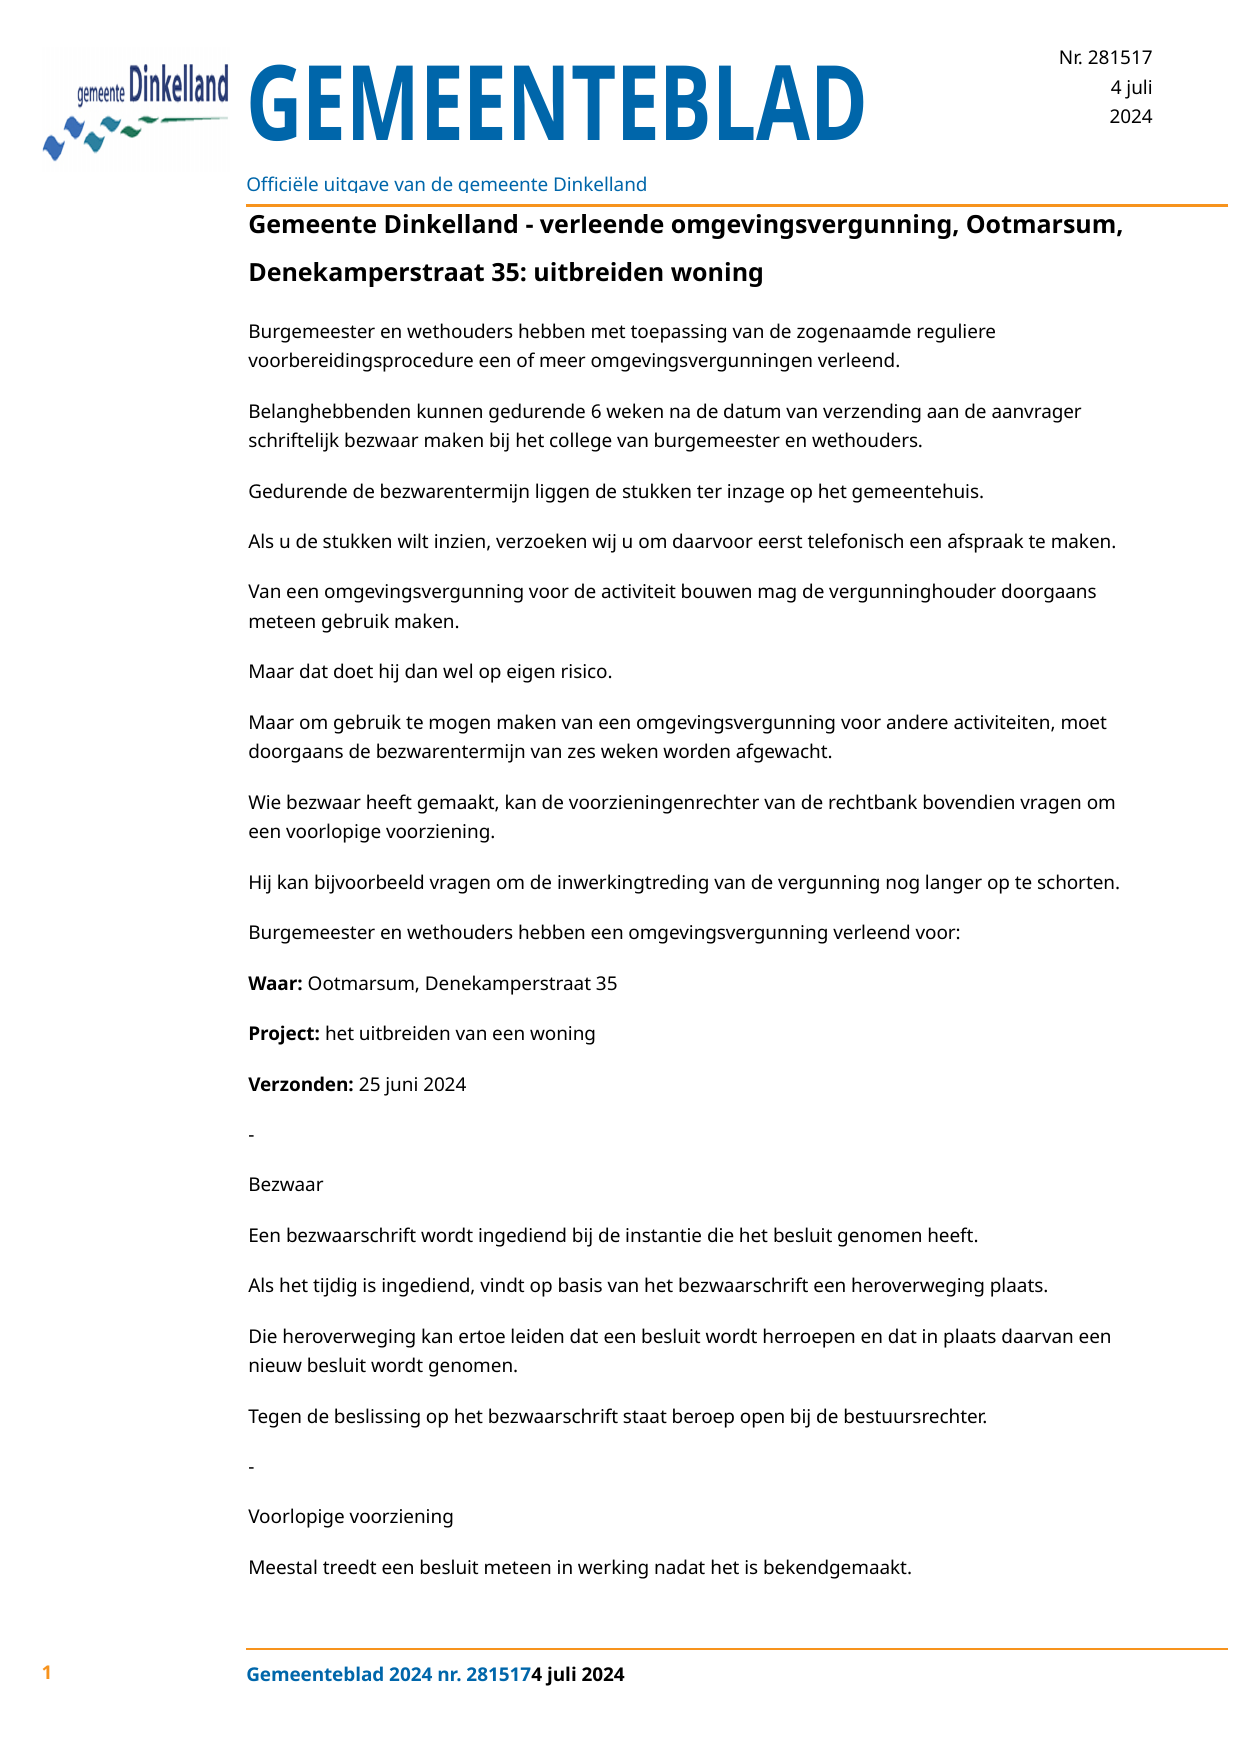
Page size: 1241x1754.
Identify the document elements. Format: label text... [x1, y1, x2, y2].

text Belanghebbenden kunnen gedurende 6 weken na de datum van verzending aan de aanvrager schriftelijk bezwaar maken bij het college van burgemeester en wethouders. [248, 398, 1152, 453]
text Project: het uitbreiden van een woning [248, 1020, 1152, 1046]
text - [248, 1121, 1152, 1147]
text Gedurende de bezwarentermijn liggen de stukken ter inzage op het gemeentehuis. [248, 478, 1152, 504]
text Voorlopige voorziening [248, 1504, 1152, 1529]
text Burgemeester en wethouders hebben met toepassing van de zogenaamde reguliere voorbereidingsprocedure een of meer omgevingsvergunningen verleend. [248, 318, 1152, 373]
text Maar dat doet hij dan wel op eigen risico. [248, 659, 1152, 684]
text Gemeente Dinkelland - verleende omgevingsvergunning, Ootmarsum, Denekamperstraat 35: uitbreiden woning [248, 207, 1152, 288]
text Bezwaar [248, 1172, 1152, 1197]
text Een bezwaarschrift wordt ingediend bij de instantie die het besluit genomen heeft. [248, 1222, 1152, 1248]
text Hij kan bijvoorbeeld vragen om de inwerkingtreding van de vergunning nog langer op te schorten. [248, 869, 1152, 895]
text Wie bezwaar heeft gemaakt, kan de voorzieningenrechter van de rechtbank bovendien vragen om een voorlopige voorziening. [248, 789, 1152, 844]
text Burgemeester en wethouders hebben een omgevingsvergunning verleend voor: [248, 919, 1152, 945]
text Tegen de beslissing op het bezwaarschrift staat beroep open bij de bestuursrechter. [248, 1403, 1152, 1429]
text Van een omgevingsvergunning voor de activiteit bouwen mag de vergunninghouder doorgaans meteen gebruik maken. [248, 579, 1152, 634]
text Als het tijdig is ingediend, vindt op basis van het bezwaarschrift een heroverweging plaats. [248, 1272, 1152, 1298]
picture [41, 47, 231, 172]
text Verzonden: 25 juni 2024 [248, 1071, 1152, 1097]
text - [248, 1453, 1152, 1479]
text Die heroverweging kan ertoe leiden dat een besluit wordt herroepen en dat in plaats daarvan een nieuw besluit wordt genomen. [248, 1323, 1152, 1378]
text Waar: Ootmarsum, Denekamperstraat 35 [248, 970, 1152, 996]
text Maar om gebruik te mogen maken van een omgevingsvergunning voor andere activiteiten, moet doorgaans de bezwarentermijn van zes weken worden afgewacht. [248, 709, 1152, 764]
text Als u de stukken wilt inzien, verzoeken wij u om daarvoor eerst telefonisch een afspraak te maken. [248, 528, 1152, 554]
text Meestal treedt een besluit meteen in werking nadat het is bekendgemaakt. [248, 1554, 1152, 1580]
